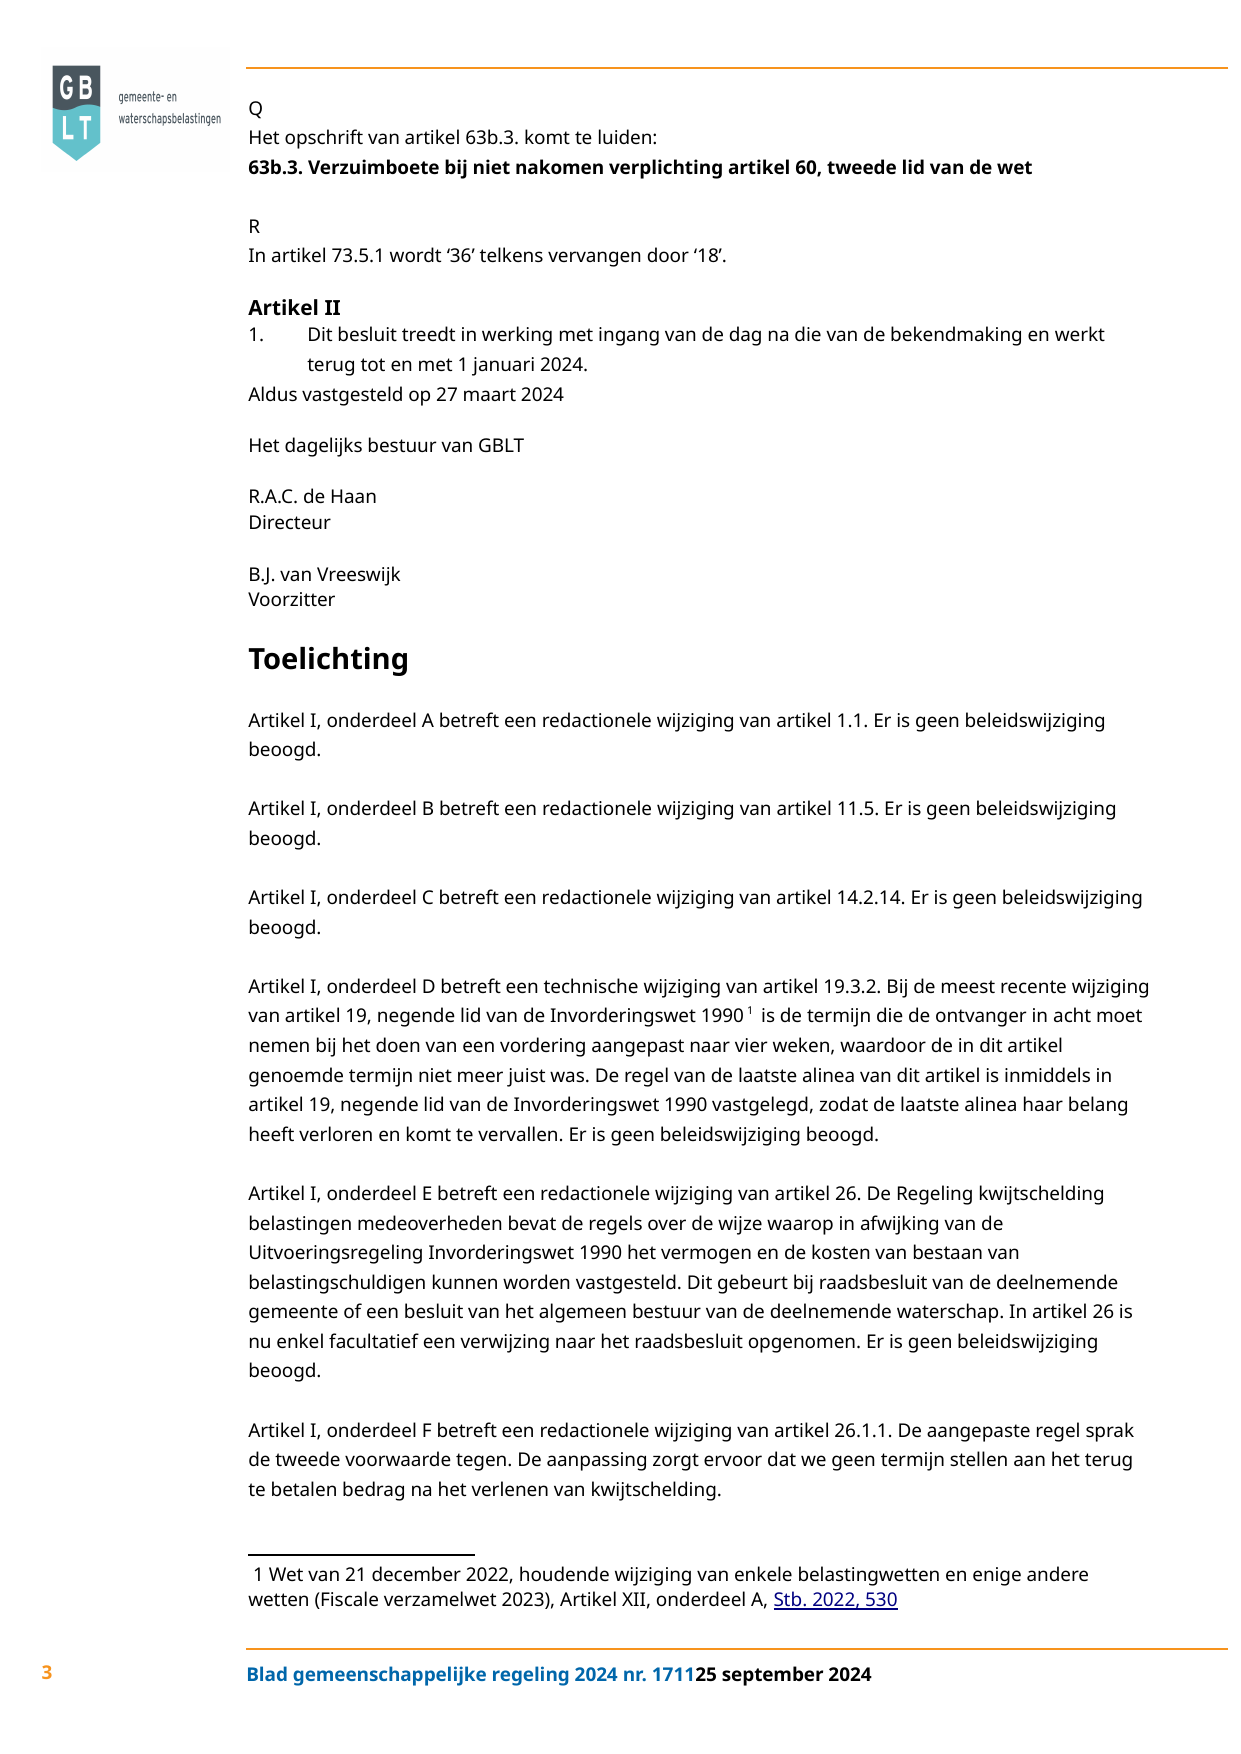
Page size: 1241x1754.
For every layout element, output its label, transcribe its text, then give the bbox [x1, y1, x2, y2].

text Artikel II [248, 293, 1152, 322]
text Artikel I, onderdeel A betreft een redactionele wijziging van artikel 1.1. Er is geen beleidswijziging beoogd. [248, 707, 1152, 762]
text Artikel I, onderdeel F betreft een redactionele wijziging van artikel 26.1.1. De aangepaste regel sprak de tweede voorwaarde tegen. De aanpassing zorgt ervoor dat we geen termijn stellen aan het terug te betalen bedrag na het verlenen van kwijtschelding. [248, 1417, 1152, 1502]
text Toelichting [248, 638, 1152, 678]
picture [41, 47, 231, 172]
text Artikel I, onderdeel B betreft een redactionele wijziging van artikel 11.5. Er is geen beleidswijziging beoogd. [248, 796, 1152, 851]
text R [248, 213, 1152, 239]
list Dit besluit treedt in werking met ingang van de dag na die van de bekendmaking en werkt terug tot en met 1 januari 2024. [248, 322, 1152, 377]
text Voorzitter [248, 587, 1152, 612]
text Directeur [248, 509, 1152, 535]
text B.J. van Vreeswijk [248, 561, 1152, 587]
text Het dagelijks bestuur van GBLT [248, 432, 1152, 458]
text Artikel I, onderdeel D betreft een technische wijziging van artikel 19.3.2. Bij de meest recente wijziging van artikel 19, negende lid van de Invorderingswet 1990 is de termijn die de ontvanger in acht moet nemen bij het doen van een vordering aangepast naar vier weken, waardoor de in dit artikel genoemde termijn niet meer juist was. De regel van de laatste alinea van dit artikel is inmiddels in artikel 19, negende lid van de Invorderingswet 1990 vastgelegd, zodat de laatste alinea haar belang heeft verloren en komt te vervallen. Er is geen beleidswijziging beoogd. [248, 973, 1152, 1147]
text Artikel I, onderdeel C betreft een redactionele wijziging van artikel 14.2.14. Er is geen beleidswijziging beoogd. [248, 884, 1152, 940]
text Aldus vastgesteld op 27 maart 2024 [248, 381, 1152, 406]
text R.A.C. de Haan [248, 484, 1152, 509]
text Het opschrift van artikel 63b.3. komt te luiden: [248, 124, 1152, 150]
text Wet van 21 december 2022, houdende wijziging van enkele belastingwetten en enige andere wetten (Fiscale verzamelwet 2023), Artikel XII, onderdeel A, Stb. 2022, 530 [248, 1561, 1152, 1612]
text Artikel I, onderdeel E betreft een redactionele wijziging van artikel 26. De Regeling kwijtschelding belastingen medeoverheden bevat de regels over de wijze waarop in afwijking van de Uitvoeringsregeling Invorderingswet 1990 het vermogen en de kosten van bestaan van belastingschuldigen kunnen worden vastgesteld. Dit gebeurt bij raadsbesluit van de deelnemende gemeente of een besluit van het algemeen bestuur van de deelnemende waterschap. In artikel 26 is nu enkel facultatief een verwijzing naar het raadsbesluit opgenomen. Er is geen beleidswijziging beoogd. [248, 1180, 1152, 1383]
text Q [248, 95, 1152, 121]
text 63b.3. Verzuimboete bij niet nakomen verplichting artikel 60, tweede lid van de wet [248, 154, 1152, 180]
text In artikel 73.5.1 wordt ‘36’ telkens vervangen door ‘18’. [248, 243, 1152, 268]
